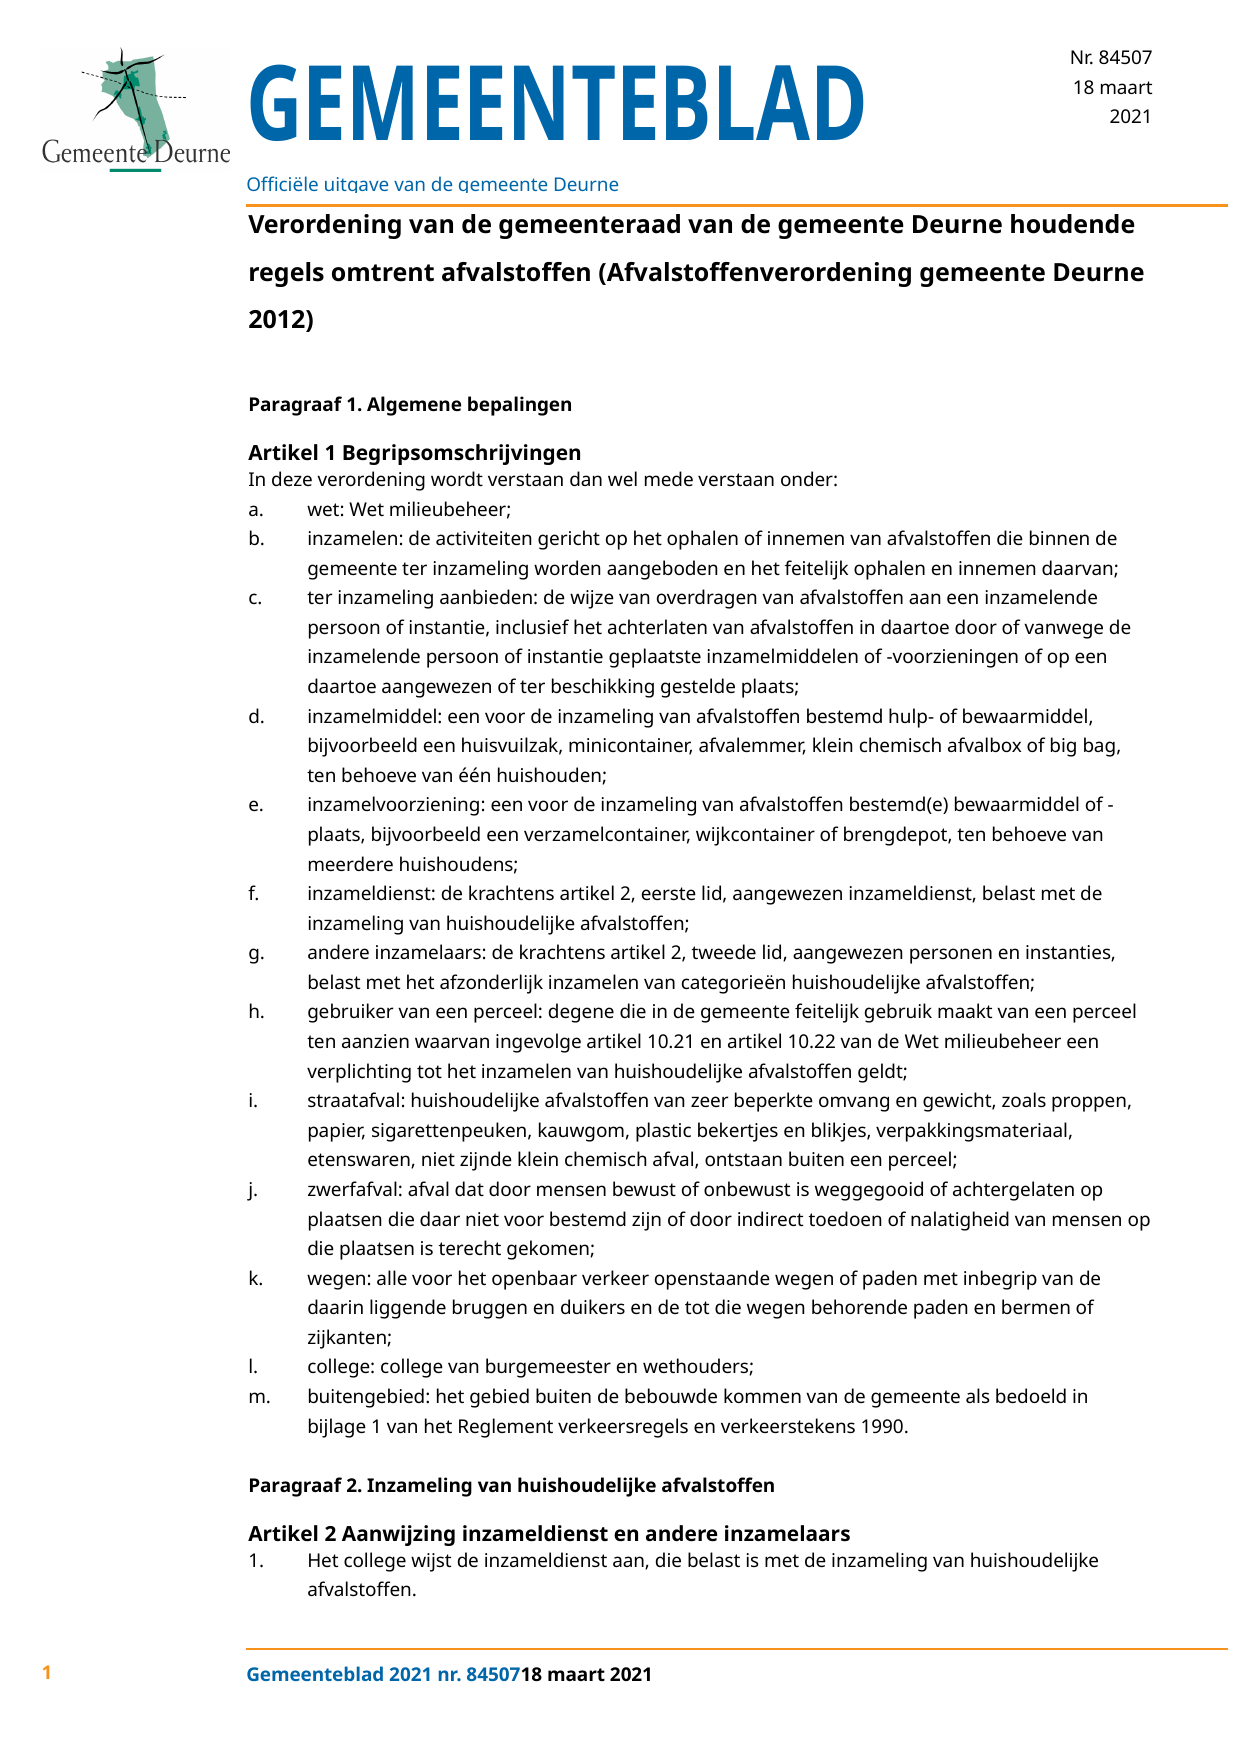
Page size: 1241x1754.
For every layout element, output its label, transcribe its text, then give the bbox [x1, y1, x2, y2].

list straatafval: huishoudelijke afvalstoffen van zeer beperkte omvang en gewicht, zoals proppen, papier, sigarettenpeuken, kauwgom, plastic bekertjes en blikjes, verpakkingsmateriaal, etenswaren, niet zijnde klein chemisch afval, ontstaan buiten een perceel; [248, 1087, 1152, 1172]
list inzamelmiddel: een voor de inzameling van afvalstoffen bestemd hulp- of bewaarmiddel, bijvoorbeeld een huisvuilzak, minicontainer, afvalemmer, klein chemisch afvalbox of big bag, ten behoeve van één huishouden; [248, 703, 1152, 788]
list inzamelvoorziening: een voor de inzameling van afvalstoffen bestemd(e) bewaarmiddel of -plaats, bijvoorbeeld een verzamelcontainer, wijkcontainer of brengdepot, ten behoeve van meerdere huishoudens; [248, 792, 1152, 877]
list inzamelen: de activiteiten gericht op het ophalen of innemen van afvalstoffen die binnen de gemeente ter inzameling worden aangeboden en het feitelijk ophalen en innemen daarvan; [248, 525, 1152, 581]
list andere inzamelaars: de krachtens artikel 2, tweede lid, aangewezen personen en instanties, belast met het afzonderlijk inzamelen van categorieën huishoudelijke afvalstoffen; [248, 939, 1152, 995]
text Artikel 1 Begripsomschrijvingen [248, 438, 1152, 466]
list wegen: alle voor het openbaar verkeer openstaande wegen of paden met inbegrip van de daarin liggende bruggen en duikers en de tot die wegen behorende paden en bermen of zijkanten; [248, 1265, 1152, 1350]
list zwerfafval: afval dat door mensen bewust of onbewust is weggegooid of achtergelaten op plaatsen die daar niet voor bestemd zijn of door indirect toedoen of nalatigheid van mensen op die plaatsen is terecht gekomen; [248, 1176, 1152, 1261]
list buitengebied: het gebied buiten de bebouwde kommen van de gemeente als bedoeld in bijlage 1 van het Reglement verkeersregels en verkeerstekens 1990. [248, 1383, 1152, 1439]
text In deze verordening wordt verstaan dan wel mede verstaan onder: [248, 466, 1152, 492]
text Paragraaf 2. Inzameling van huishoudelijke afvalstoffen [248, 1472, 1152, 1498]
text Artikel 2 Aanwijzing inzameldienst en andere inzamelaars [248, 1519, 1152, 1547]
list Het college wijst de inzameldienst aan, die belast is met de inzameling van huishoudelijke afvalstoffen. [248, 1547, 1152, 1602]
text Verordening van de gemeenteraad van de gemeente Deurne houdende regels omtrent afvalstoffen (Afvalstoffenverordening gemeente Deurne 2012) [248, 207, 1152, 336]
list gebruiker van een perceel: degene die in de gemeente feitelijk gebruik maakt van een perceel ten aanzien waarvan ingevolge artikel 10.21 en artikel 10.22 van de Wet milieubeheer een verplichting tot het inzamelen van huishoudelijke afvalstoffen geldt; [248, 999, 1152, 1084]
text Paragraaf 1. Algemene bepalingen [248, 391, 1152, 417]
list ter inzameling aanbieden: de wijze van overdragen van afvalstoffen aan een inzamelende persoon of instantie, inclusief het achterlaten van afvalstoffen in daartoe door of vanwege de inzamelende persoon of instantie geplaatste inzamelmiddelen of -voorzieningen of op een daartoe aangewezen of ter beschikking gestelde plaats; [248, 584, 1152, 699]
picture [41, 47, 231, 172]
list college: college van burgemeester en wethouders; [248, 1354, 1152, 1379]
list inzameldienst: de krachtens artikel 2, eerste lid, aangewezen inzameldienst, belast met de inzameling van huishoudelijke afvalstoffen; [248, 880, 1152, 936]
list wet: Wet milieubeheer; [248, 496, 1152, 522]
